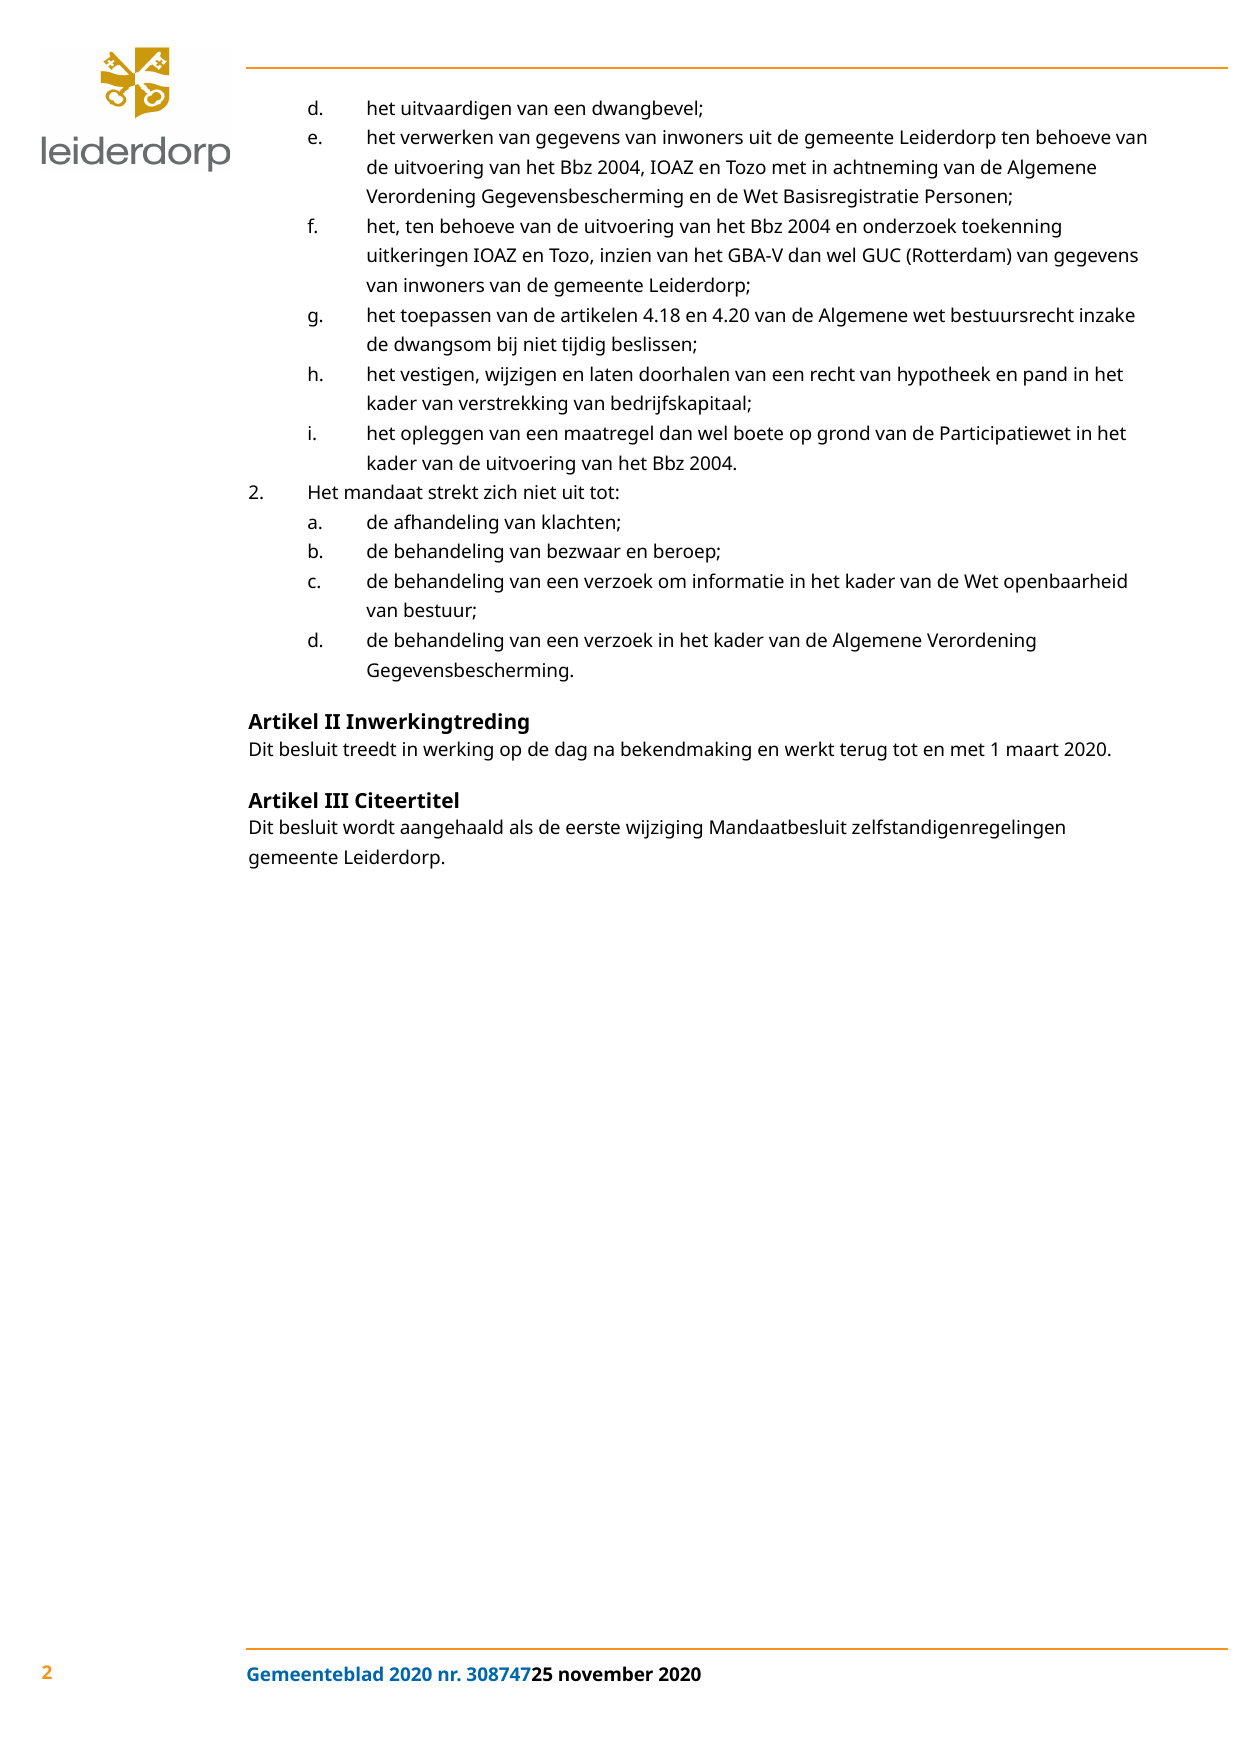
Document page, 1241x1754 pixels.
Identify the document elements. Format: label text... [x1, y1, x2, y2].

text Artikel III Citeertitel [248, 786, 1152, 814]
list het opleggen van een maatregel dan wel boete op grond van de Participatiewet in het kader van de uitvoering van het Bbz 2004. [307, 420, 1152, 476]
text Dit besluit treedt in werking op de dag na bekendmaking en werkt terug tot en met 1 maart 2020. [248, 736, 1152, 761]
picture [41, 47, 231, 172]
list het, ten behoeve van de uitvoering van het Bbz 2004 en onderzoek toekenning uitkeringen IOAZ en Tozo, inzien van het GBA-V dan wel GUC (Rotterdam) van gegevens van inwoners van de gemeente Leiderdorp; [307, 213, 1152, 298]
list de behandeling van bezwaar en beroep; [307, 538, 1152, 564]
list het verwerken van gegevens van inwoners uit de gemeente Leiderdorp ten behoeve van de uitvoering van het Bbz 2004, IOAZ en Tozo met in achtneming van de Algemene Verordening Gegevensbescherming en de Wet Basisregistratie Personen; [307, 124, 1152, 209]
list het uitvaardigen van een dwangbevel; [307, 95, 1152, 121]
list de behandeling van een verzoek in het kader van de Algemene Verordening Gegevensbescherming. [307, 627, 1152, 683]
text Dit besluit wordt aangehaald als de eerste wijziging Mandaatbesluit zelfstandigenregelingen gemeente Leiderdorp. [248, 814, 1152, 870]
list Het mandaat strekt zich niet uit tot: [248, 479, 1152, 505]
list het vestigen, wijzigen en laten doorhalen van een recht van hypotheek en pand in het kader van verstrekking van bedrijfskapitaal; [307, 361, 1152, 416]
list de afhandeling van klachten; [307, 509, 1152, 535]
list het toepassen van de artikelen 4.18 en 4.20 van de Algemene wet bestuursrecht inzake de dwangsom bij niet tijdig beslissen; [307, 302, 1152, 357]
text Artikel II Inwerkingtreding [248, 707, 1152, 736]
list de behandeling van een verzoek om informatie in het kader van de Wet openbaarheid van bestuur; [307, 568, 1152, 623]
